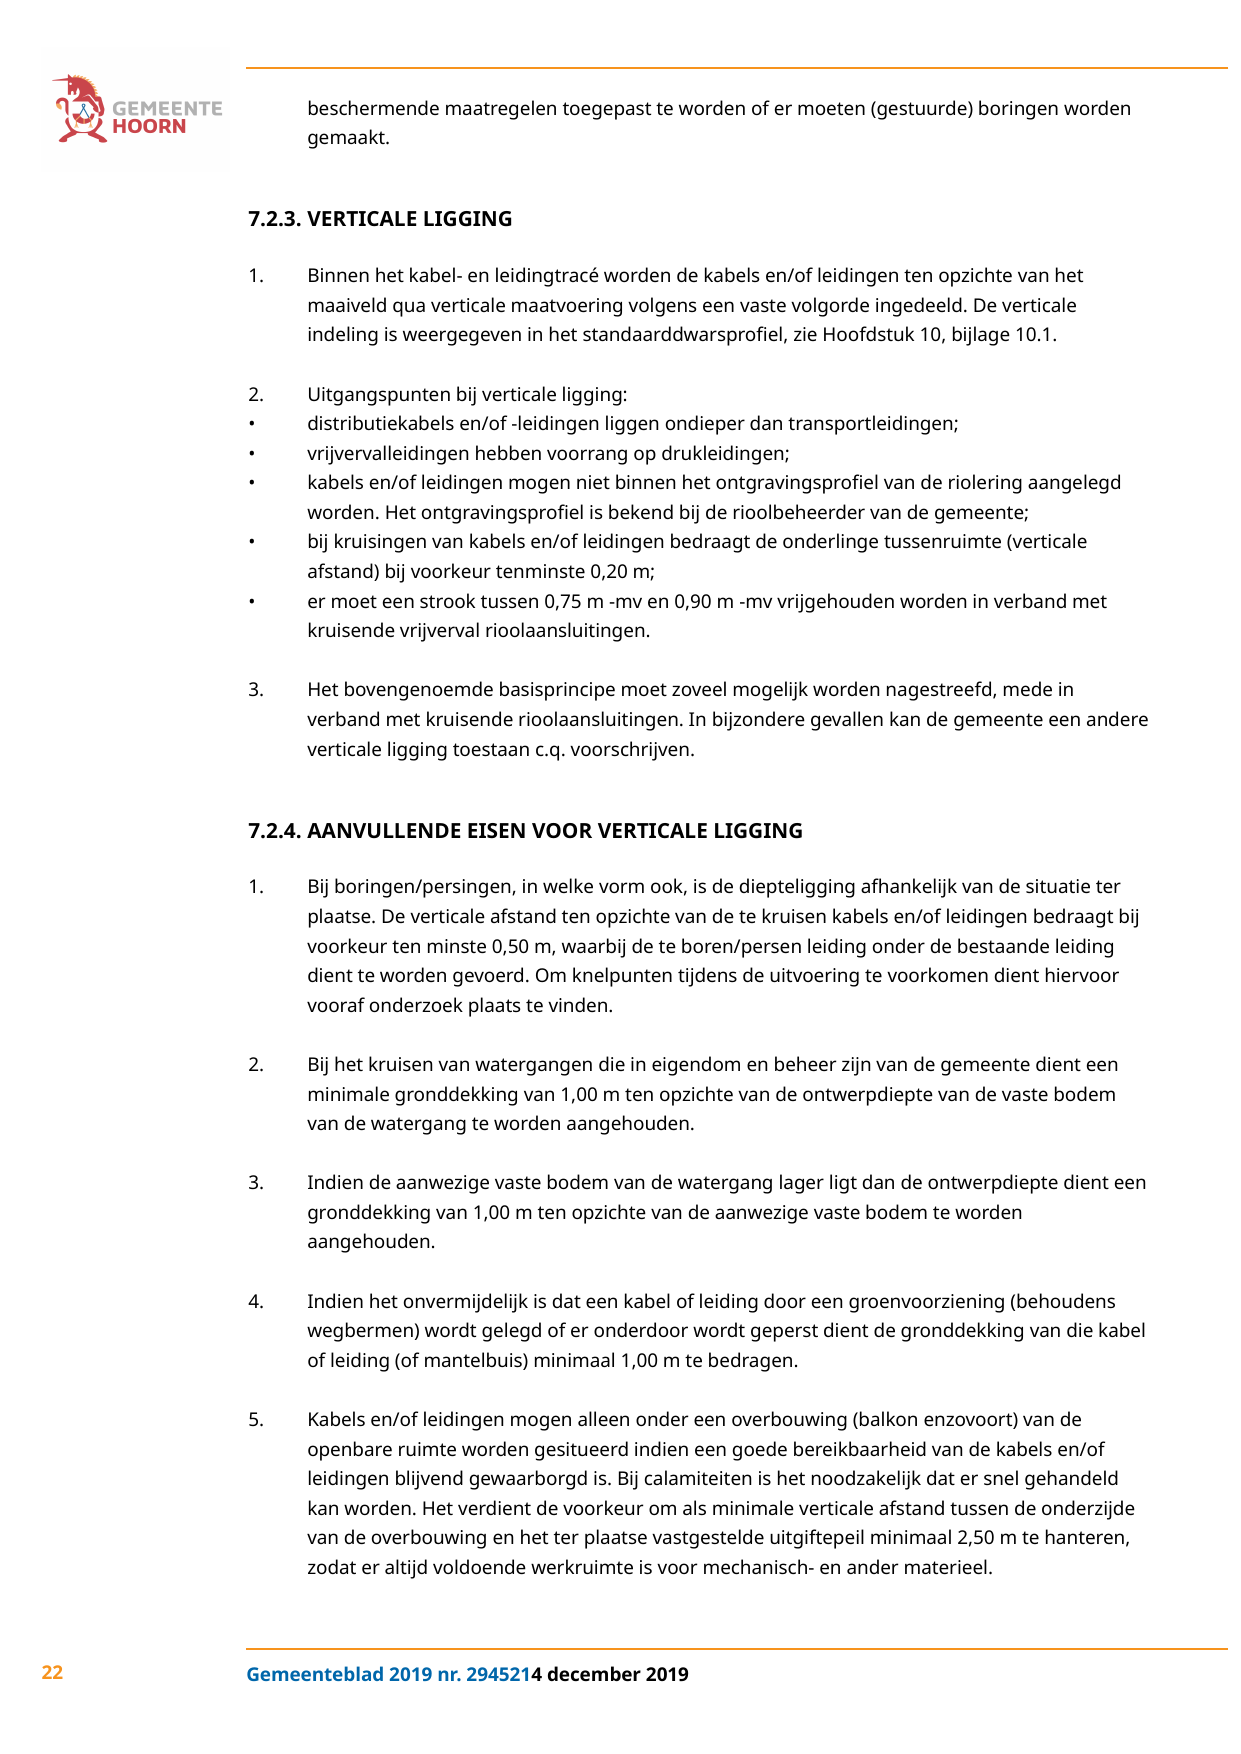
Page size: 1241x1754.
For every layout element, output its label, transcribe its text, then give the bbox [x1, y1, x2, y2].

list kabels en/of leidingen mogen niet binnen het ontgravingsprofiel van de riolering aangelegd worden. Het ontgravingsprofiel is bekend bij de rioolbeheerder van de gemeente; [248, 469, 1152, 525]
list beschermende maatregelen toegepast te worden of er moeten (gestuurde) boringen worden gemaakt. [248, 95, 1152, 150]
list Bij het kruisen van watergangen die in eigendom en beheer zijn van de gemeente dient een minimale gronddekking van 1,00 m ten opzichte van de ontwerpdiepte van de vaste bodem van de watergang te worden aangehouden. [248, 1051, 1152, 1136]
list distributiekabels en/of -leidingen liggen ondieper dan transportleidingen; [248, 410, 1152, 436]
list Binnen het kabel- en leidingtracé worden de kabels en/of leidingen ten opzichte van het maaiveld qua verticale maatvoering volgens een vaste volgorde ingedeeld. De verticale indeling is weergegeven in het standaarddwarsprofiel, zie Hoofdstuk 10, bijlage 10.1. [248, 262, 1152, 347]
text 7.2.4. AANVULLENDE EISEN VOOR VERTICALE LIGGING [248, 816, 1152, 844]
list Het bovengenoemde basisprincipe moet zoveel mogelijk worden nagestreefd, mede in verband met kruisende rioolaansluitingen. In bijzondere gevallen kan de gemeente een andere verticale ligging toestaan c.q. voorschrijven. [248, 677, 1152, 761]
list bij kruisingen van kabels en/of leidingen bedraagt de onderlinge tussenruimte (verticale afstand) bij voorkeur tenminste 0,20 m; [248, 529, 1152, 584]
list Indien de aanwezige vaste bodem van de watergang lager ligt dan de ontwerpdiepte dient een gronddekking van 1,00 m ten opzichte van de aanwezige vaste bodem te worden aangehouden. [248, 1169, 1152, 1254]
list er moet een strook tussen 0,75 m -mv en 0,90 m -mv vrijgehouden worden in verband met kruisende vrijverval rioolaansluitingen. [248, 588, 1152, 643]
list Kabels en/of leidingen mogen alleen onder een overbouwing (balkon enzovoort) van de openbare ruimte worden gesitueerd indien een goede bereikbaarheid van de kabels en/of leidingen blijvend gewaarborgd is. Bij calamiteiten is het noodzakelijk dat er snel gehandeld kan worden. Het verdient de voorkeur om als minimale verticale afstand tussen de onderzijde van de overbouwing en het ter plaatse vastgestelde uitgiftepeil minimaal 2,50 m te hanteren, zodat er altijd voldoende werkruimte is voor mechanisch- en ander materieel. [248, 1406, 1152, 1580]
list Bij boringen/persingen, in welke vorm ook, is de diepteligging afhankelijk van de situatie ter plaatse. De verticale afstand ten opzichte van de te kruisen kabels en/of leidingen bedraagt bij voorkeur ten minste 0,50 m, waarbij de te boren/persen leiding onder de bestaande leiding dient te worden gevoerd. Om knelpunten tijdens de uitvoering te voorkomen dient hiervoor vooraf onderzoek plaats te vinden. [248, 874, 1152, 1018]
list Uitgangspunten bij verticale ligging: [248, 381, 1152, 406]
text 7.2.3. VERTICALE LIGGING [248, 204, 1152, 233]
list Indien het onvermijdelijk is dat een kabel of leiding door een groenvoorziening (behoudens wegbermen) wordt gelegd of er onderdoor wordt geperst dient de gronddekking van die kabel of leiding (of mantelbuis) minimaal 1,00 m te bedragen. [248, 1288, 1152, 1373]
list vrijvervalleidingen hebben voorrang op drukleidingen; [248, 440, 1152, 466]
picture [41, 47, 231, 172]
